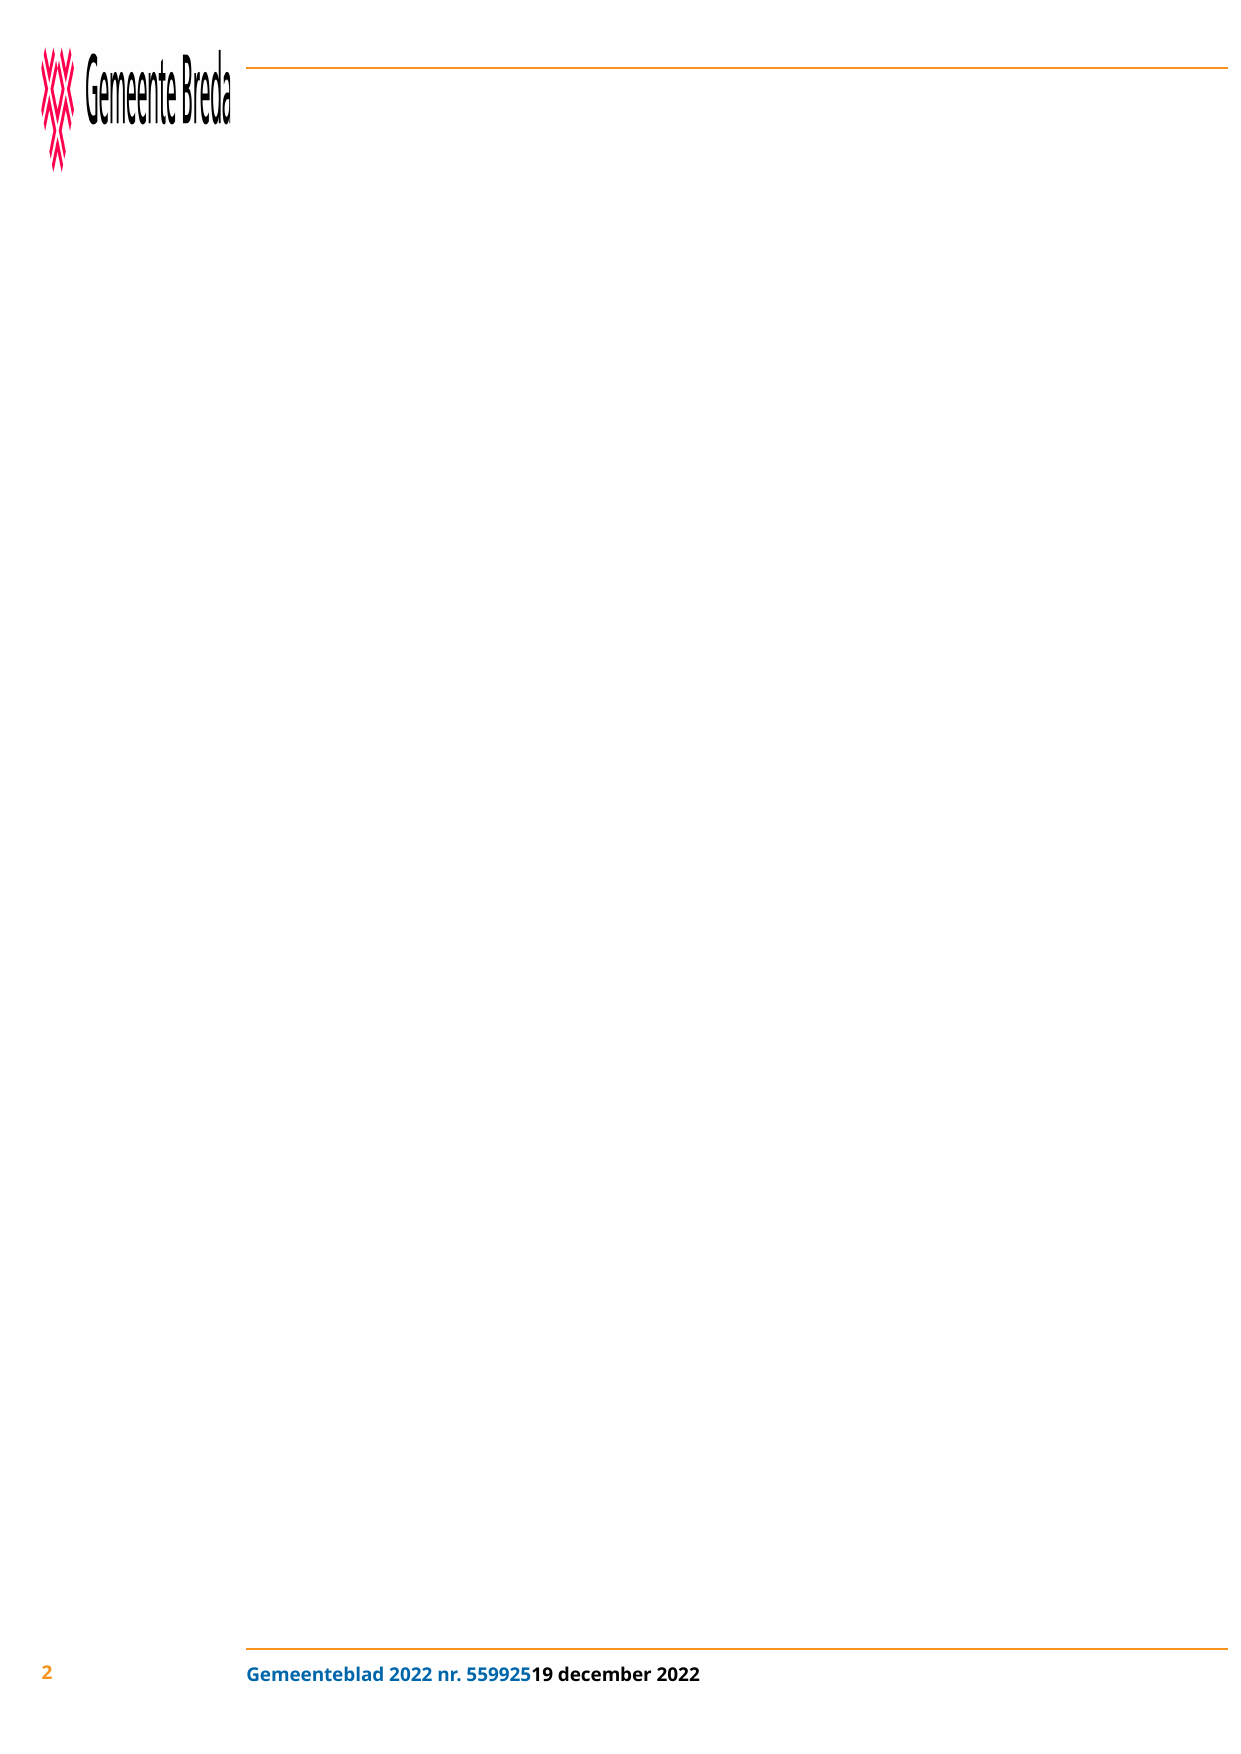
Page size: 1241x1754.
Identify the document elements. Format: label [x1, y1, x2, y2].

picture [41, 47, 231, 172]
